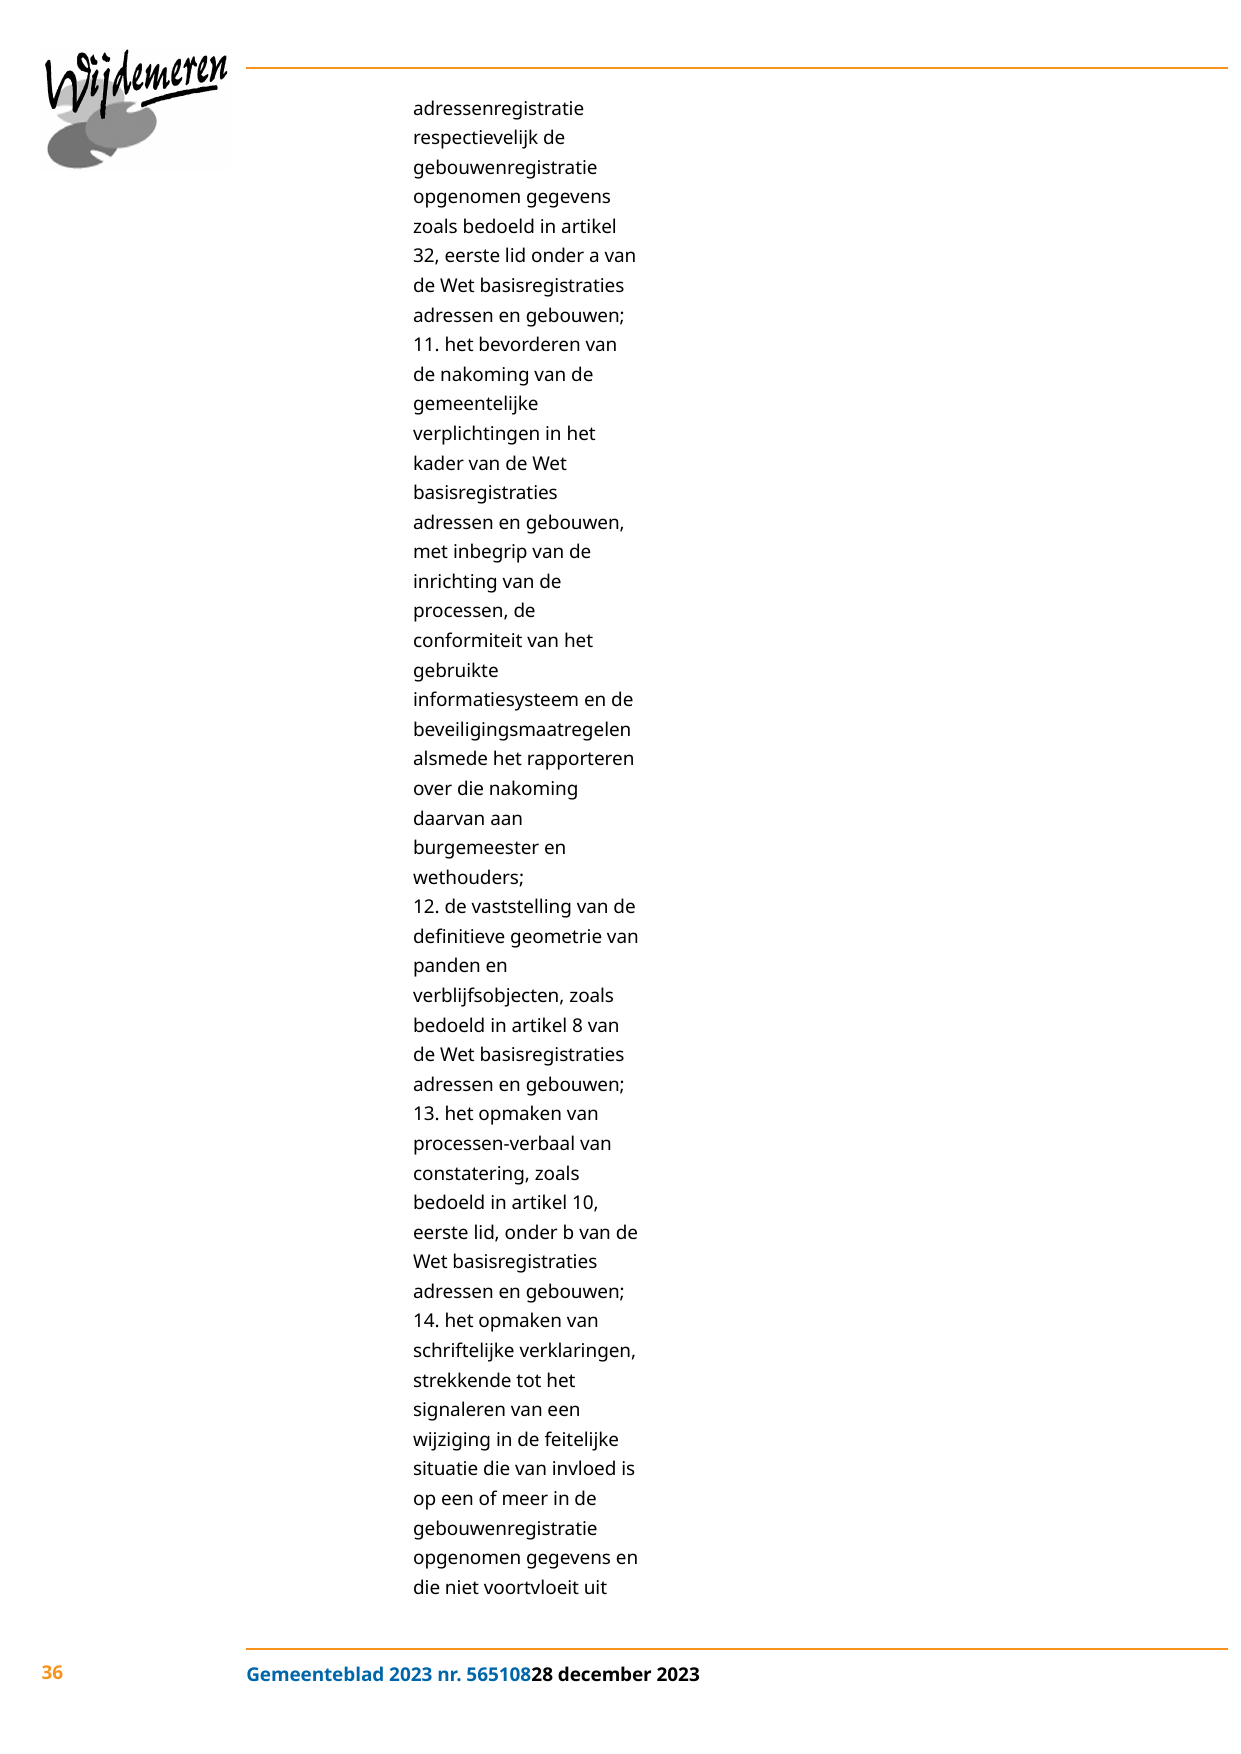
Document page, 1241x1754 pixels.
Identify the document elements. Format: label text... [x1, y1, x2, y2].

table_cell [643, 95, 807, 1600]
table_cell [807, 95, 987, 1600]
picture [41, 47, 231, 172]
table_cell [248, 95, 413, 1600]
table_cell adressenregistratie respectievelijk de gebouwenregistratie opgenomen gegevens zoals bedoeld in artikel 32, eerste lid onder a van de Wet basisregistraties adressen en gebouwen; 11. het bevorderen van de nakoming van de gemeentelijke verplichtingen in het kader van de Wet basisregistraties adressen en gebouwen, met inbegrip van de inrichting van de processen, de conformiteit van het gebruikte informatiesysteem en de beveiligingsmaatregelen alsmede het rapporteren over die nakoming daarvan aan burgemeester en wethouders; 12. de vaststelling van de definitieve geometrie van panden en verblijfsobjecten, zoals bedoeld in artikel 8 van de Wet basisregistraties adressen en gebouwen; 13. het opmaken van processen-verbaal van constatering, zoals bedoeld in artikel 10, eerste lid, onder b van de Wet basisregistraties adressen en gebouwen; 14. het opmaken van schriftelijke verklaringen, strekkende tot het signaleren van een wijziging in de feitelijke situatie die van invloed is op een of meer in de gebouwenregistratie opgenomen gegevens en die niet voortvloeit uit [413, 95, 642, 1600]
table_cell [987, 95, 1152, 1600]
